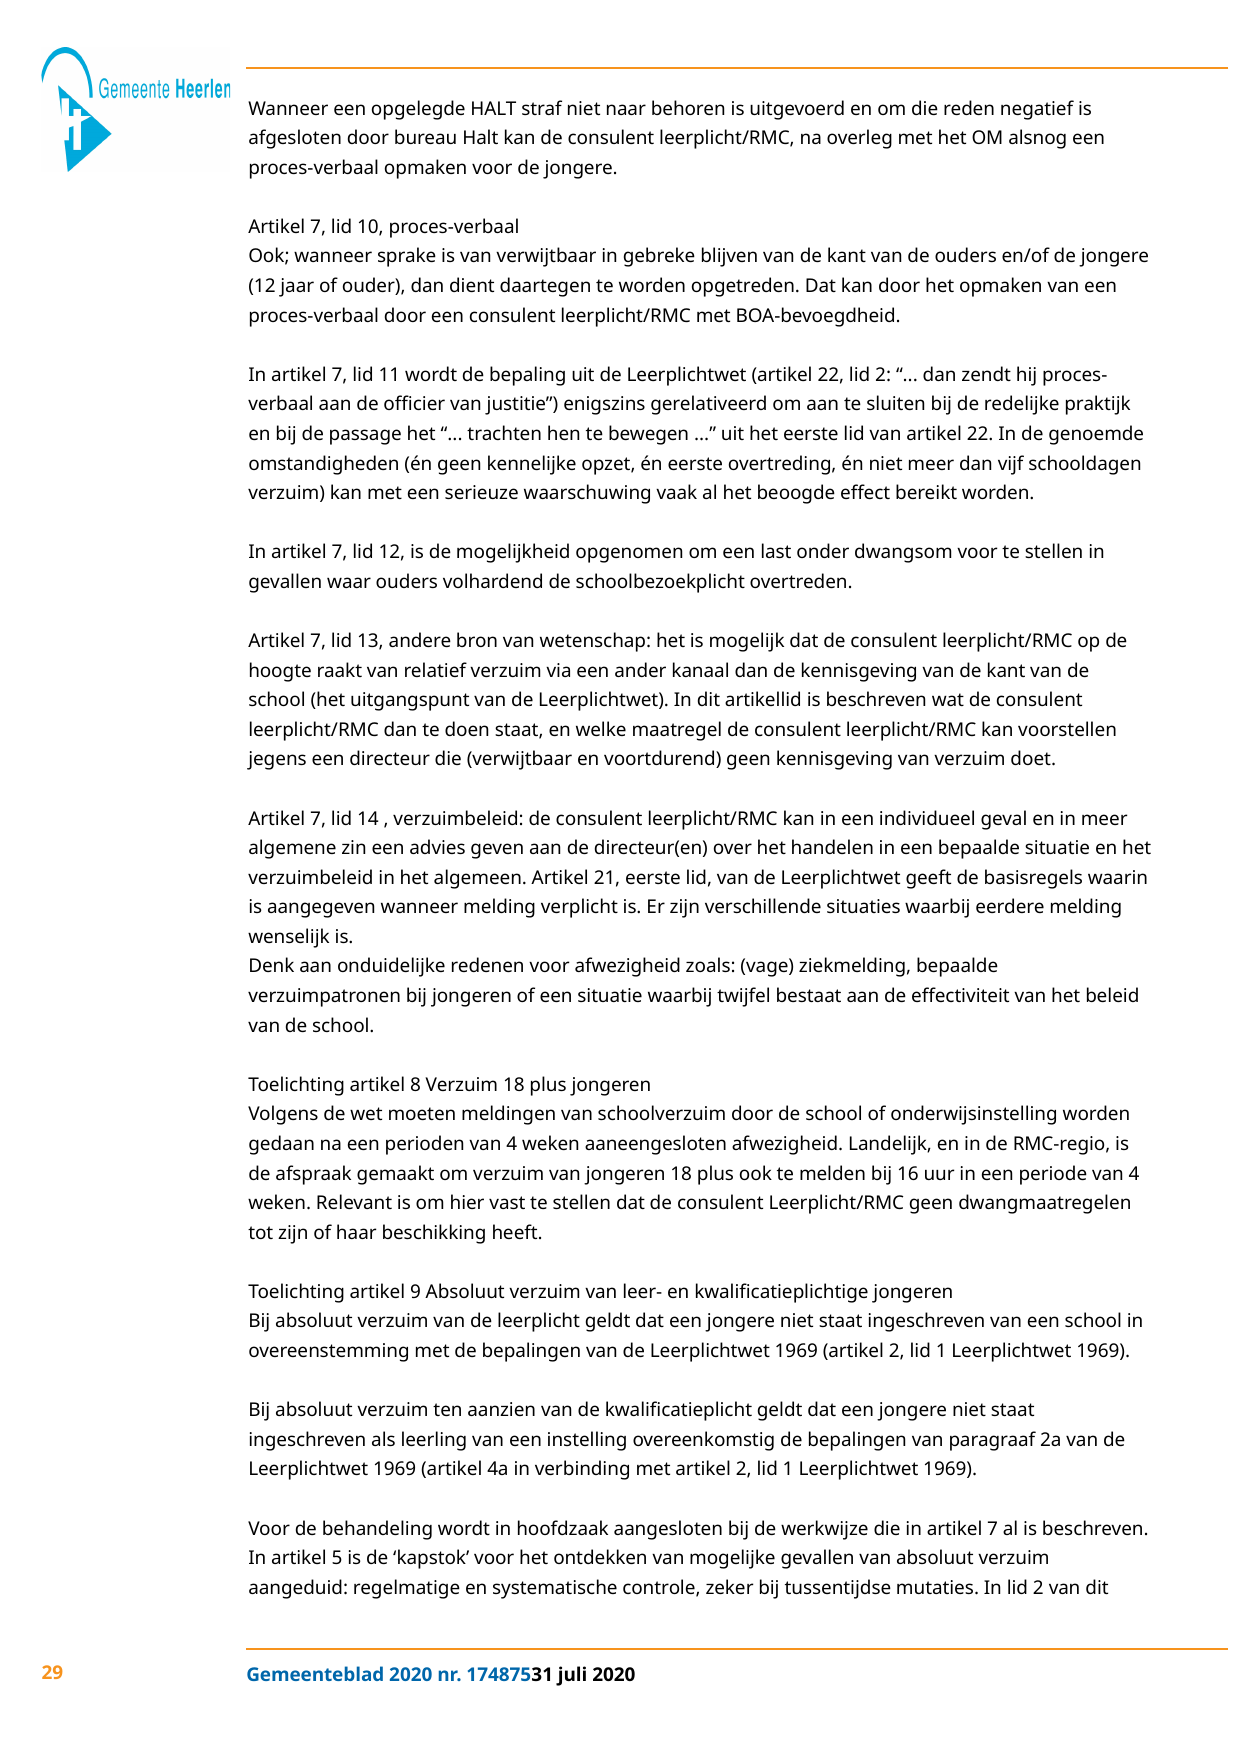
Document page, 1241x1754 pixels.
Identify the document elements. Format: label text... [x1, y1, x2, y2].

text Bij absoluut verzuim van de leerplicht geldt dat een jongere niet staat ingeschreven van een school in overeenstemming met de bepalingen van de Leerplichtwet 1969 (artikel 2, lid 1 Leerplichtwet 1969). [248, 1308, 1152, 1363]
text Ook; wanneer sprake is van verwijtbaar in gebreke blijven van de kant van de ouders en/of de jongere (12 jaar of ouder), dan dient daartegen te worden opgetreden. Dat kan door het opmaken van een proces-verbaal door een consulent leerplicht/RMC met BOA-bevoegdheid. [248, 243, 1152, 328]
text Artikel 7, lid 13, andere bron van wetenschap: het is mogelijk dat de consulent leerplicht/RMC op de hoogte raakt van relatief verzuim via een ander kanaal dan de kennisgeving van de kant van de school (het uitgangspunt van de Leerplichtwet). In dit artikellid is beschreven wat de consulent leerplicht/RMC dan te doen staat, en welke maatregel de consulent leerplicht/RMC kan voorstellen jegens een directeur die (verwijtbaar en voortdurend) geen kennisgeving van verzuim doet. [248, 627, 1152, 771]
text Voor de behandeling wordt in hoofdzaak aangesloten bij de werkwijze die in artikel 7 al is beschreven. In artikel 5 is de ‘kapstok’ voor het ontdekken van mogelijke gevallen van absoluut verzuim aangeduid: regelmatige en systematische controle, zeker bij tussentijdse mutaties. In lid 2 van dit [248, 1515, 1152, 1600]
text In artikel 7, lid 11 wordt de bepaling uit de Leerplichtwet (artikel 22, lid 2: “... dan zendt hij proces-verbaal aan de officier van justitie”) enigszins gerelativeerd om aan te sluiten bij de redelijke praktijk en bij de passage het “... trachten hen te bewegen ...” uit het eerste lid van artikel 22. In de genoemde omstandigheden (én geen kennelijke opzet, én eerste overtreding, én niet meer dan vijf schooldagen verzuim) kan met een serieuze waarschuwing vaak al het beoogde effect bereikt worden. [248, 361, 1152, 505]
text Denk aan onduidelijke redenen voor afwezigheid zoals: (vage) ziekmelding, bepaalde verzuimpatronen bij jongeren of een situatie waarbij twijfel bestaat aan de effectiviteit van het beleid van de school. [248, 953, 1152, 1038]
text In artikel 7, lid 12, is de mogelijkheid opgenomen om een last onder dwangsom voor te stellen in gevallen waar ouders volhardend de schoolbezoekplicht overtreden. [248, 538, 1152, 594]
picture [41, 47, 231, 172]
text Volgens de wet moeten meldingen van schoolverzuim door de school of onderwijsinstelling worden gedaan na een perioden van 4 weken aaneengesloten afwezigheid. Landelijk, en in de RMC-regio, is de afspraak gemaakt om verzuim van jongeren 18 plus ook te melden bij 16 uur in een periode van 4 weken. Relevant is om hier vast te stellen dat de consulent Leerplicht/RMC geen dwangmaatregelen tot zijn of haar beschikking heeft. [248, 1101, 1152, 1245]
text Bij absoluut verzuim ten aanzien van de kwalificatieplicht geldt dat een jongere niet staat ingeschreven als leerling van een instelling overeenkomstig de bepalingen van paragraaf 2a van de Leerplichtwet 1969 (artikel 4a in verbinding met artikel 2, lid 1 Leerplichtwet 1969). [248, 1396, 1152, 1481]
text Wanneer een opgelegde HALT straf niet naar behoren is uitgevoerd en om die reden negatief is afgesloten door bureau Halt kan de consulent leerplicht/RMC, na overleg met het OM alsnog een proces-verbaal opmaken voor de jongere. [248, 95, 1152, 180]
picture [41, 47, 59, 70]
text Artikel 7, lid 10, proces-verbaal [248, 213, 1152, 239]
text Toelichting artikel 8 Verzuim 18 plus jongeren [248, 1071, 1152, 1097]
text Toelichting artikel 9 Absoluut verzuim van leer- en kwalificatieplichtige jongeren [248, 1278, 1152, 1304]
text Artikel 7, lid 14 , verzuimbeleid: de consulent leerplicht/RMC kan in een individueel geval en in meer algemene zin een advies geven aan de directeur(en) over het handelen in een bepaalde situatie en het verzuimbeleid in het algemeen. Artikel 21, eerste lid, van de Leerplichtwet geeft de basisregels waarin is aangegeven wanneer melding verplicht is. Er zijn verschillende situaties waarbij eerdere melding wenselijk is. [248, 805, 1152, 949]
